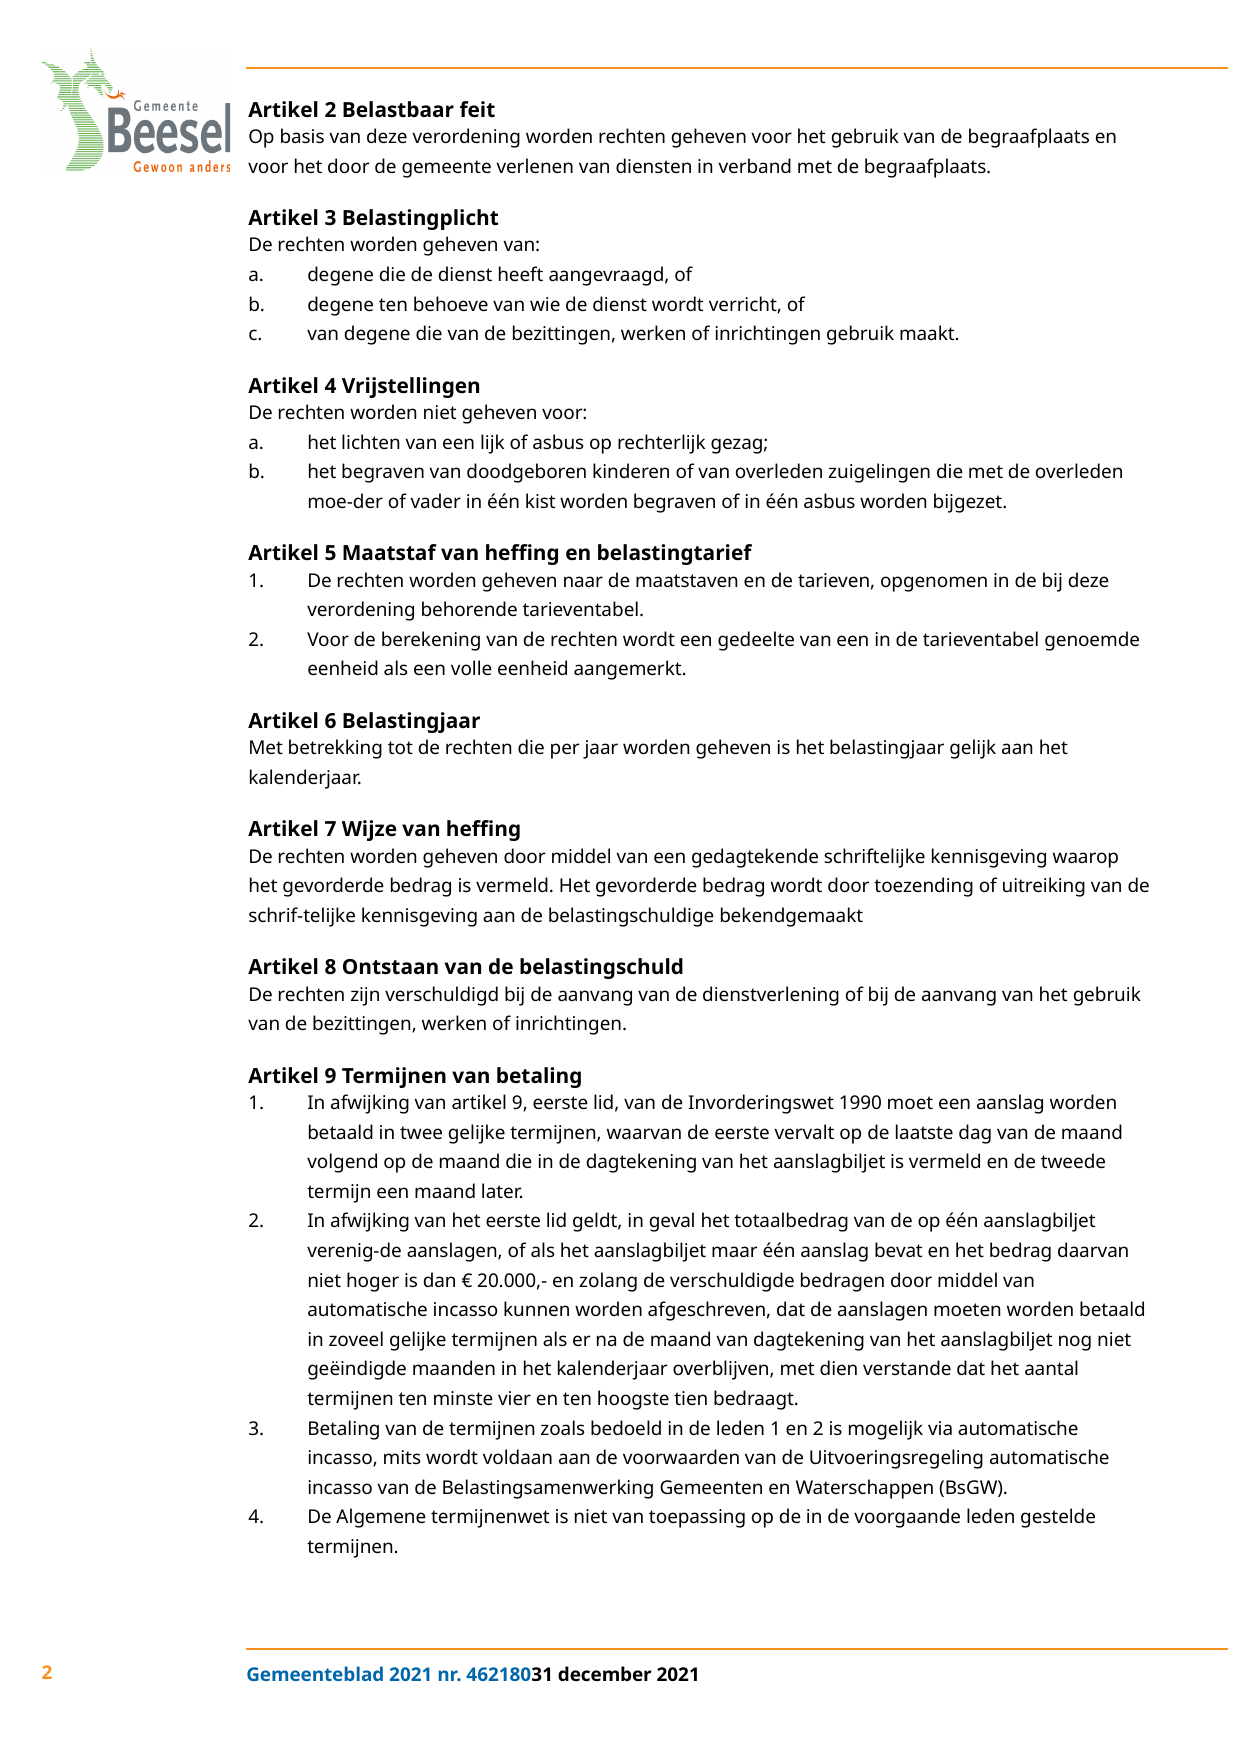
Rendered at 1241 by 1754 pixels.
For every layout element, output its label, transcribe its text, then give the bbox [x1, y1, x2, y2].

list het lichten van een lijk of asbus op rechterlijk gezag; [248, 429, 1152, 454]
list degene die de dienst heeft aangevraagd, of [248, 261, 1152, 287]
text Artikel 4 Vrijstellingen [248, 371, 1152, 399]
text Artikel 9 Termijnen van betaling [248, 1061, 1152, 1089]
list De rechten worden geheven naar de maatstaven en de tarieven, opgenomen in de bij deze verordening behorende tarieventabel. [248, 567, 1152, 622]
text De rechten worden geheven door middel van een gedagtekende schriftelijke kennisgeving waarop het gevorderde bedrag is vermeld. Het gevorderde bedrag wordt door toezending of uitreiking van de schrif-telijke kennisgeving aan de belastingschuldige bekendgemaakt [248, 843, 1152, 928]
list het begraven van doodgeboren kinderen of van overleden zuigelingen die met de overleden moe-der of vader in één kist worden begraven of in één asbus worden bijgezet. [248, 458, 1152, 514]
text Op basis van deze verordening worden rechten geheven voor het gebruik van de begraafplaats en voor het door de gemeente verlenen van diensten in verband met de begraafplaats. [248, 123, 1152, 178]
list De Algemene termijnenwet is niet van toepassing op de in de voorgaande leden gestelde termijnen. [248, 1503, 1152, 1559]
text Artikel 8 Ontstaan van de belastingschuld [248, 952, 1152, 981]
text De rechten worden geheven van: [248, 232, 1152, 257]
text Artikel 2 Belastbaar feit [248, 95, 1152, 123]
text Artikel 7 Wijze van heffing [248, 814, 1152, 843]
list Voor de berekening van de rechten wordt een gedeelte van een in de tarieventabel genoemde eenheid als een volle eenheid aangemerkt. [248, 626, 1152, 681]
text Artikel 3 Belastingplicht [248, 203, 1152, 232]
text Met betrekking tot de rechten die per jaar worden geheven is het belastingjaar gelijk aan het kalenderjaar. [248, 734, 1152, 790]
text Artikel 6 Belastingjaar [248, 706, 1152, 734]
text De rechten worden niet geheven voor: [248, 399, 1152, 425]
list In afwijking van artikel 9, eerste lid, van de Invorderingswet 1990 moet een aanslag worden betaald in twee gelijke termijnen, waarvan de eerste vervalt op de laatste dag van de maand volgend op de maand die in de dagtekening van het aanslagbiljet is vermeld en de tweede termijn een maand later. [248, 1089, 1152, 1204]
list In afwijking van het eerste lid geldt, in geval het totaalbedrag van de op één aanslagbiljet verenig-de aanslagen, of als het aanslagbiljet maar één aanslag bevat en het bedrag daarvan niet hoger is dan € 20.000,- en zolang de verschuldigde bedragen door middel van automatische incasso kunnen worden afgeschreven, dat de aanslagen moeten worden betaald in zoveel gelijke termijnen als er na de maand van dagtekening van het aanslagbiljet nog niet geëindigde maanden in het kalenderjaar overblijven, met dien verstande dat het aantal termijnen ten minste vier en ten hoogste tien bedraagt. [248, 1208, 1152, 1411]
text De rechten zijn verschuldigd bij de aanvang van de dienstverlening of bij de aanvang van het gebruik van de bezittingen, werken of inrichtingen. [248, 981, 1152, 1036]
text Artikel 5 Maatstaf van heffing en belastingtarief [248, 538, 1152, 567]
list degene ten behoeve van wie de dienst wordt verricht, of [248, 291, 1152, 317]
list van degene die van de bezittingen, werken of inrichtingen gebruik maakt. [248, 320, 1152, 346]
list Betaling van de termijnen zoals bedoeld in de leden 1 en 2 is mogelijk via automatische incasso, mits wordt voldaan aan de voorwaarden van de Uitvoeringsregeling automatische incasso van de Belastingsamenwerking Gemeenten en Waterschappen (BsGW). [248, 1415, 1152, 1500]
picture [41, 47, 231, 172]
